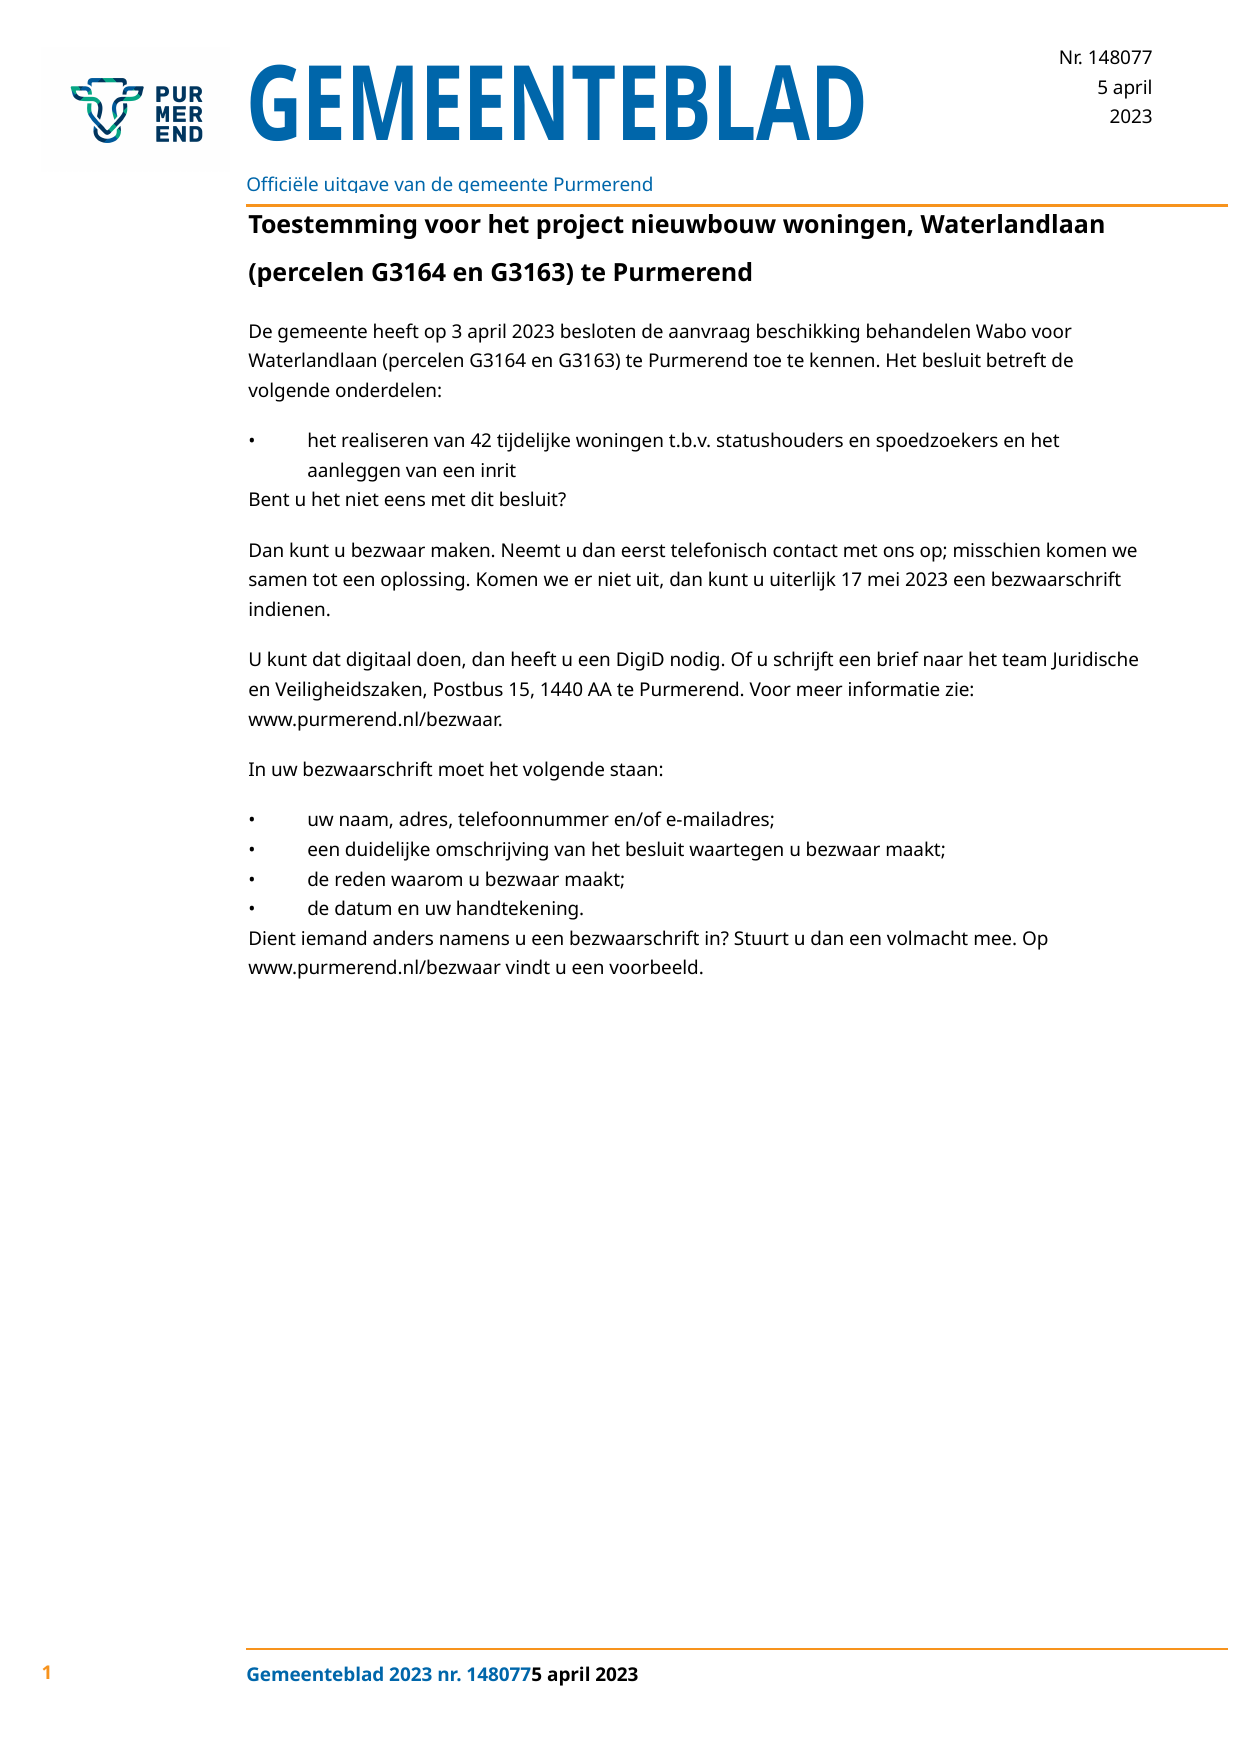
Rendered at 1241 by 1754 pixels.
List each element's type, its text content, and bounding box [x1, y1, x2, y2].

picture [41, 47, 231, 172]
text De gemeente heeft op 3 april 2023 besloten de aanvraag beschikking behandelen Wabo voor Waterlandlaan (percelen G3164 en G3163) te Purmerend toe te kennen. Het besluit betreft de volgende onderdelen: [248, 318, 1152, 403]
text Dient iemand anders namens u een bezwaarschrift in? Stuurt u dan een volmacht mee. Op www.purmerend.nl/bezwaar vindt u een voorbeeld. [248, 925, 1152, 980]
text In uw bezwaarschrift moet het volgende staan: [248, 756, 1152, 782]
list uw naam, adres, telefoonnummer en/of e-mailadres; [248, 807, 1152, 832]
list de datum en uw handtekening. [248, 895, 1152, 921]
list het realiseren van 42 tijdelijke woningen t.b.v. statushouders en spoedzoekers en het aanleggen van een inrit [248, 427, 1152, 483]
list een duidelijke omschrijving van het besluit waartegen u bezwaar maakt; [248, 836, 1152, 862]
text Toestemming voor het project nieuwbouw woningen, Waterlandlaan (percelen G3164 en G3163) te Purmerend [248, 207, 1152, 288]
list de reden waarom u bezwaar maakt; [248, 866, 1152, 892]
text U kunt dat digitaal doen, dan heeft u een DigiD nodig. Of u schrijft een brief naar het team Juridische en Veiligheidszaken, Postbus 15, 1440 AA te Purmerend. Voor meer informatie zie: www.purmerend.nl/bezwaar. [248, 647, 1152, 732]
text Dan kunt u bezwaar maken. Neemt u dan eerst telefonisch contact met ons op; misschien komen we samen tot een oplossing. Komen we er niet uit, dan kunt u uiterlijk 17 mei 2023 een bezwaarschrift indienen. [248, 537, 1152, 622]
text Bent u het niet eens met dit besluit? [248, 487, 1152, 512]
